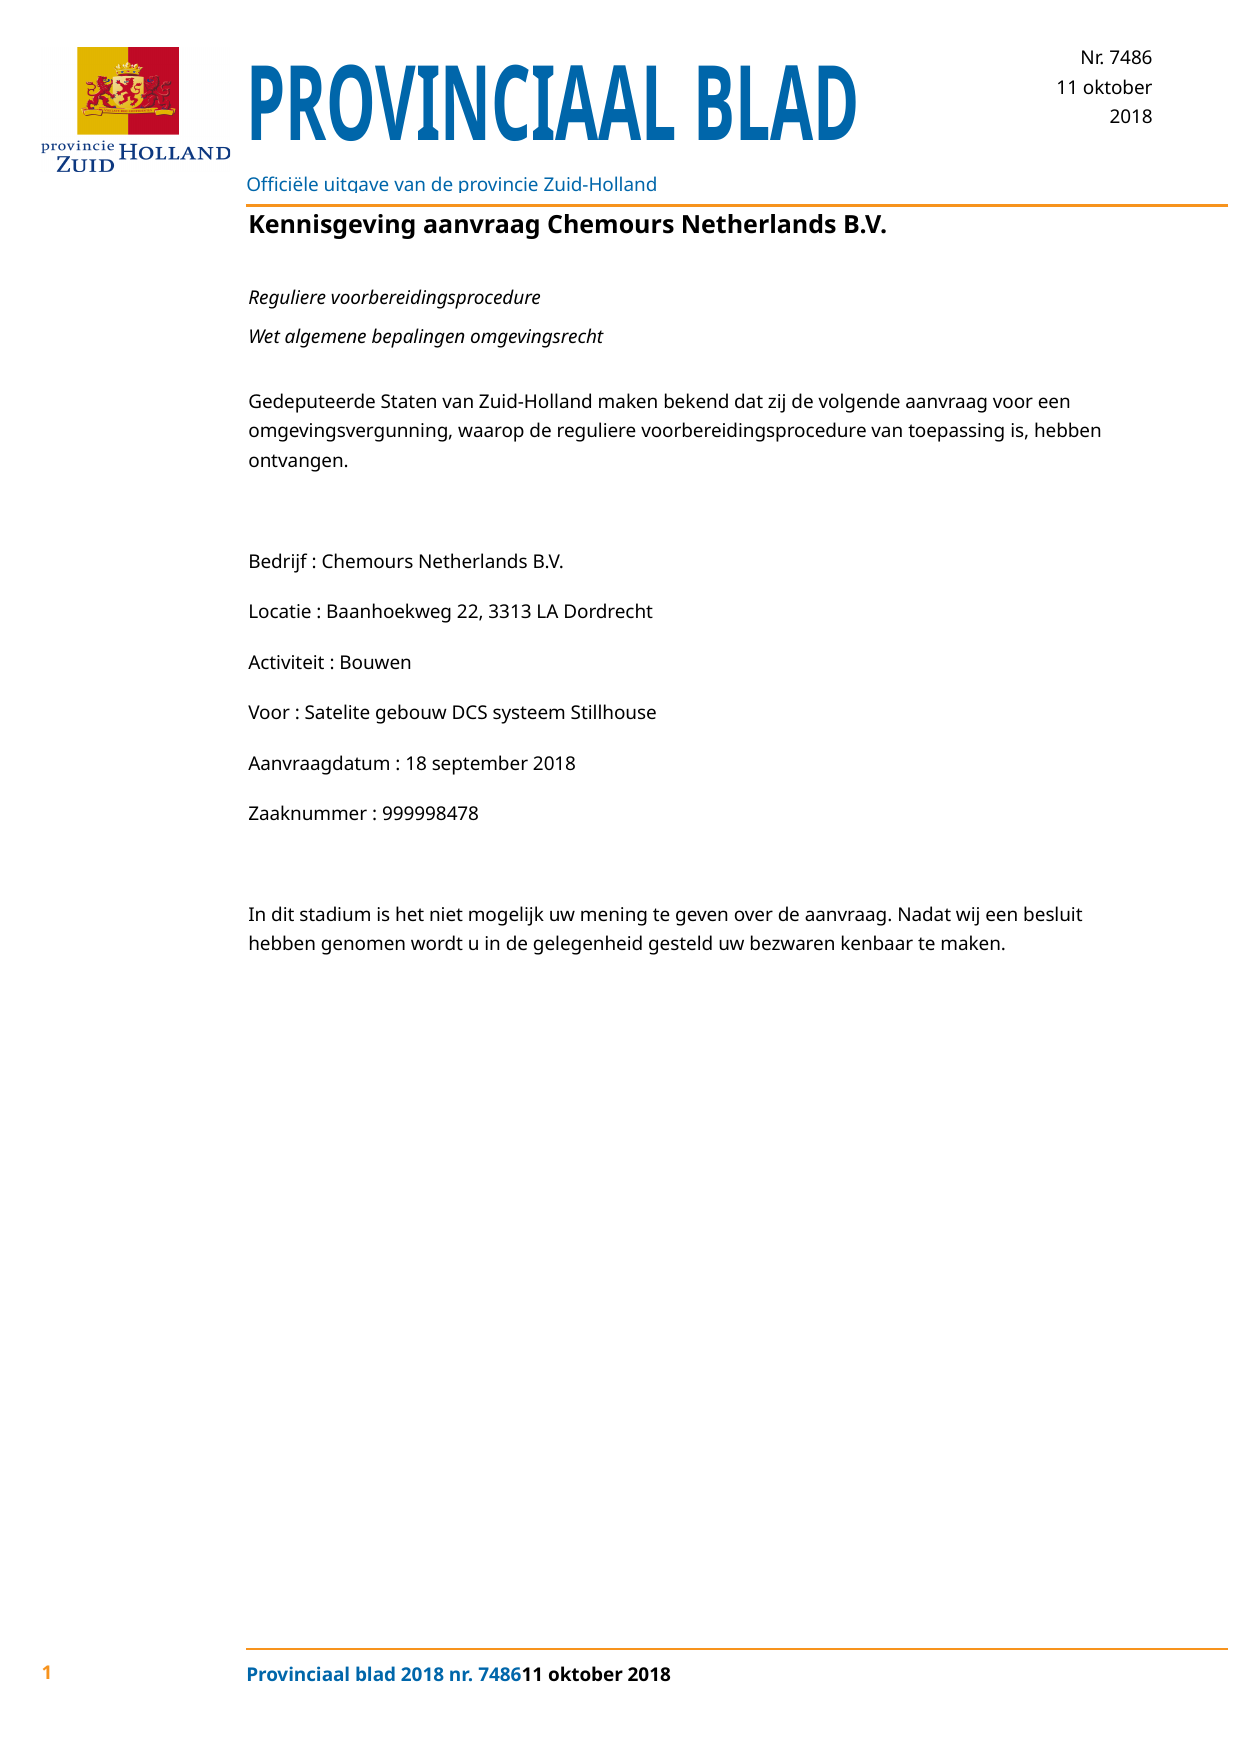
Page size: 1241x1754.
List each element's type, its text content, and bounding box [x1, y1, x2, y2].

text Kennisgeving aanvraag Chemours Netherlands B.V. [248, 207, 1152, 241]
text Gedeputeerde Staten van Zuid-Holland maken bekend dat zij de volgende aanvraag voor een omgevingsvergunning, waarop de reguliere voorbereidingsprocedure van toepassing is, hebben ontvangen. [248, 388, 1152, 473]
text Wet algemene bepalingen omgevingsrecht [248, 323, 1152, 349]
text Locatie : Baanhoekweg 22, 3313 LA Dordrecht [248, 598, 1152, 624]
text Aanvraagdatum : 18 september 2018 [248, 750, 1152, 776]
text Activiteit : Bouwen [248, 649, 1152, 675]
text Zaaknummer : 999998478 [248, 800, 1152, 826]
picture [41, 47, 231, 172]
text Voor : Satelite gebouw DCS systeem Stillhouse [248, 699, 1152, 725]
text In dit stadium is het niet mogelijk uw mening te geven over de aanvraag. Nadat wij een besluit hebben genomen wordt u in de gelegenheid gesteld uw bezwaren kenbaar te maken. [248, 901, 1152, 956]
text Reguliere voorbereidingsprocedure [248, 284, 1152, 309]
text Bedrijf : Chemours Netherlands B.V. [248, 548, 1152, 574]
